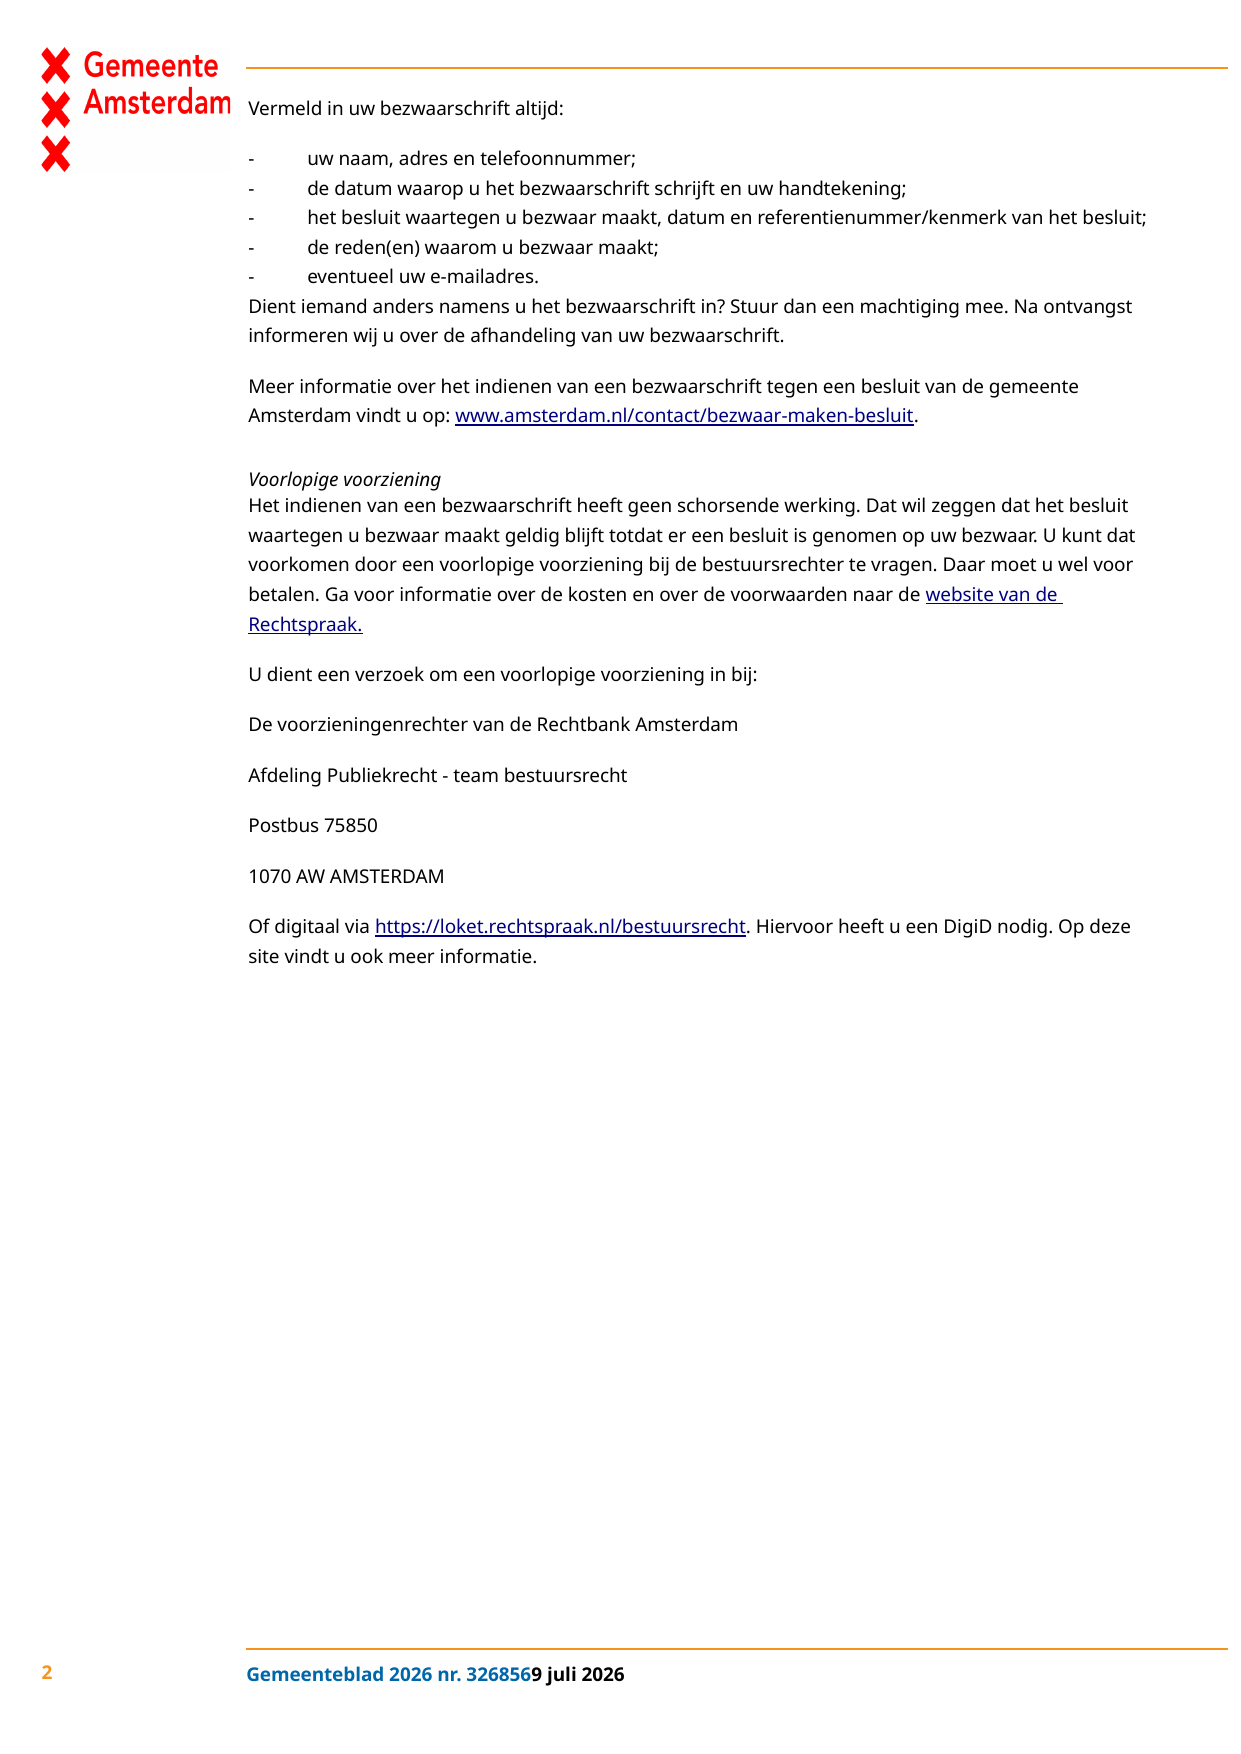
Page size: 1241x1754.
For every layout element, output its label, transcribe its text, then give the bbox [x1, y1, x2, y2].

text Meer informatie over het indienen van een bezwaarschrift tegen een besluit van de gemeente Amsterdam vindt u op: www.amsterdam.nl/contact/bezwaar-maken-besluit. [248, 373, 1152, 428]
text Of digitaal via https://loket.rechtspraak.nl/bestuursrecht. Hiervoor heeft u een DigiD nodig. Op deze site vindt u ook meer informatie. [248, 913, 1152, 968]
text U dient een verzoek om een voorlopige voorziening in bij: [248, 661, 1152, 687]
list eventueel uw e-mailadres. [248, 263, 1152, 289]
text 1070 AW AMSTERDAM [248, 863, 1152, 888]
text De voorzieningenrechter van de Rechtbank Amsterdam [248, 712, 1152, 737]
text Het indienen van een bezwaarschrift heeft geen schorsende werking. Dat wil zeggen dat het besluit waartegen u bezwaar maakt geldig blijft totdat er een besluit is genomen op uw bezwaar. U kunt dat voorkomen door een voorlopige voorziening bij de bestuursrechter te vragen. Daar moet u wel voor betalen. Ga voor informatie over de kosten en over de voorwaarden naar de website van de Rechtspraak. [248, 492, 1152, 636]
list de datum waarop u het bezwaarschrift schrijft en uw handtekening; [248, 175, 1152, 201]
text Dient iemand anders namens u het bezwaarschrift in? Stuur dan een machtiging mee. Na ontvangst informeren wij u over de afhandeling van uw bezwaarschrift. [248, 293, 1152, 348]
list het besluit waartegen u bezwaar maakt, datum en referentienummer/kenmerk van het besluit; [248, 204, 1152, 230]
text Postbus 75850 [248, 812, 1152, 838]
picture [41, 47, 231, 172]
list de reden(en) waarom u bezwaar maakt; [248, 234, 1152, 260]
list uw naam, adres en telefoonnummer; [248, 145, 1152, 171]
text Voorlopige voorziening [248, 467, 1152, 492]
text Vermeld in uw bezwaarschrift altijd: [248, 95, 1152, 121]
text Afdeling Publiekrecht - team bestuursrecht [248, 762, 1152, 788]
